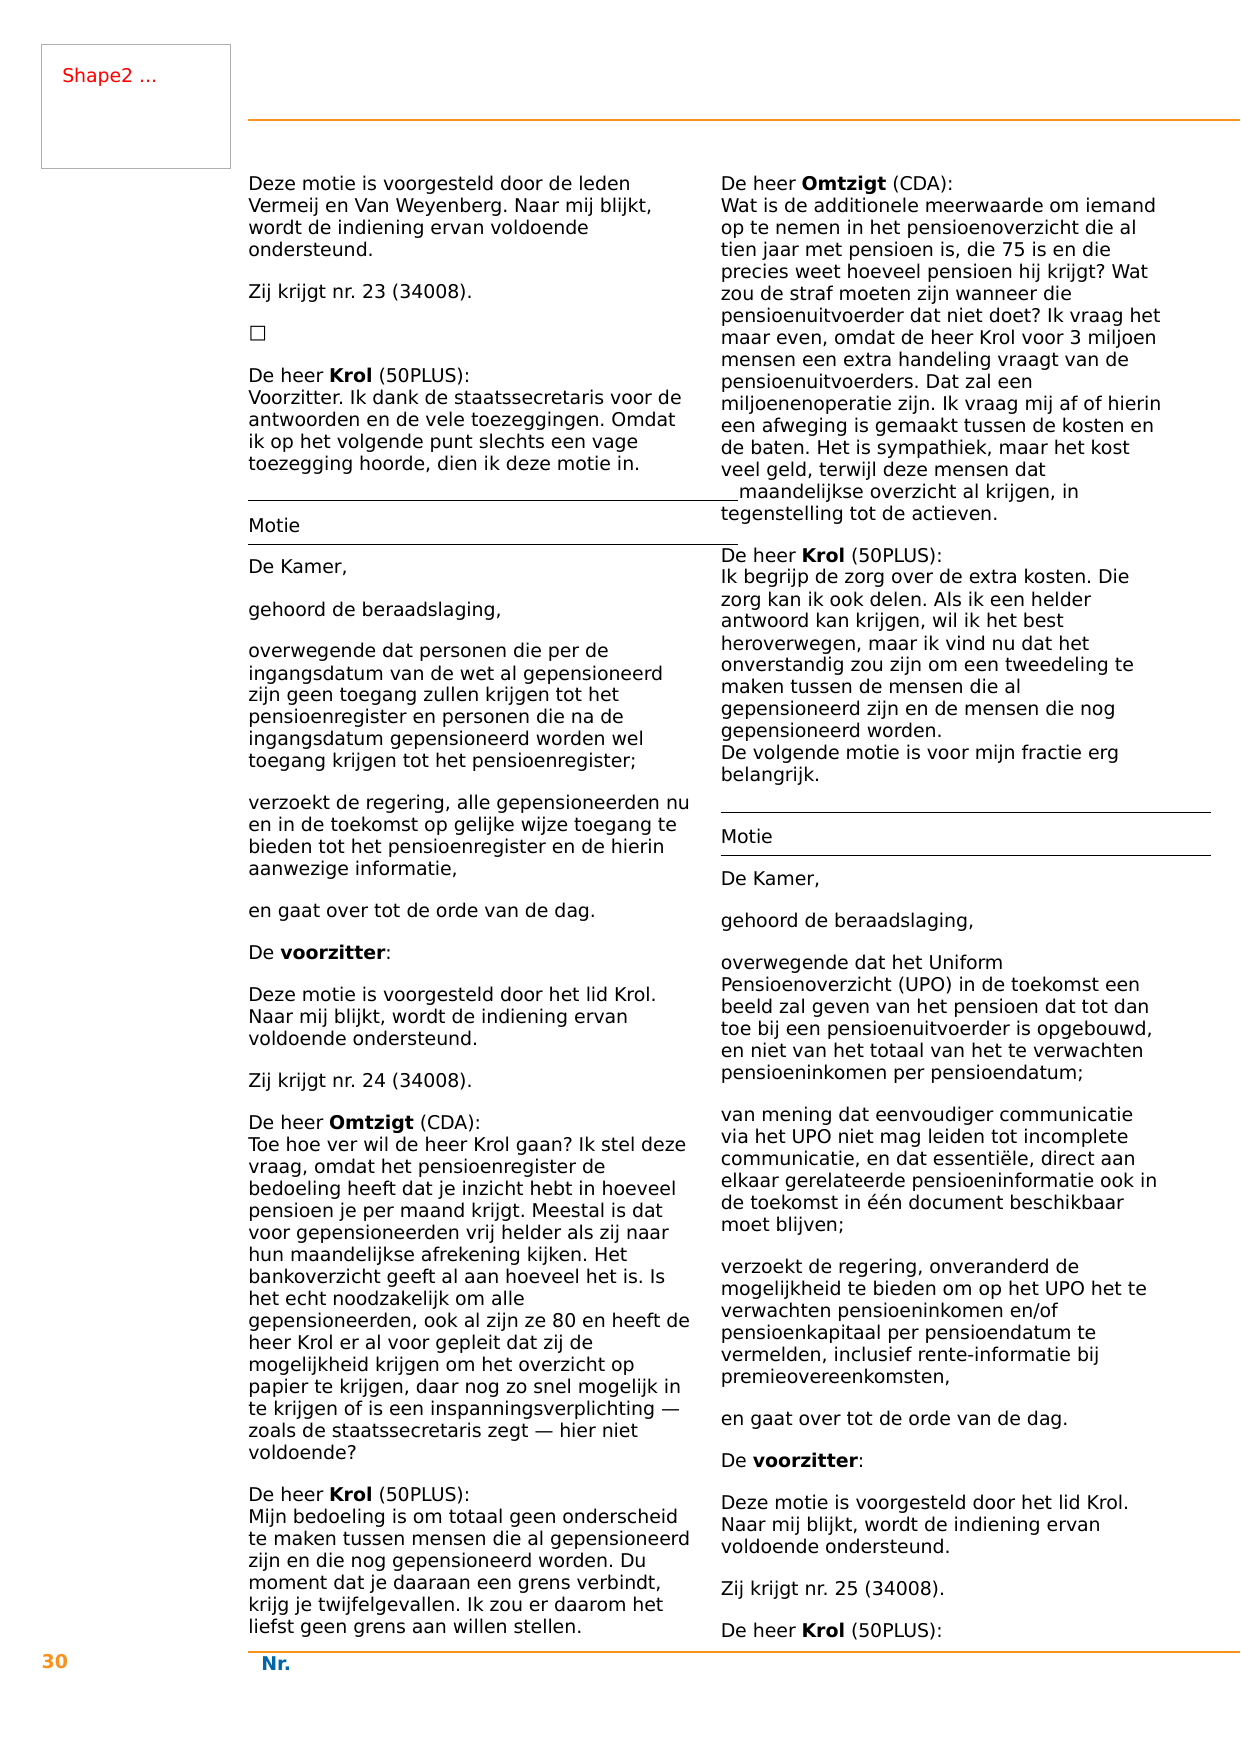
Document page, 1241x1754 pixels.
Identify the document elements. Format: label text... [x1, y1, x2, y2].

text De voorzitter: [248, 942, 691, 964]
text De heer Krol (50PLUS): [248, 365, 691, 387]
text Motie [248, 514, 691, 536]
text Mijn bedoeling is om totaal geen onderscheid te maken tussen mensen die al gepensioneerd zijn en die nog gepensioneerd worden. Du moment dat je daaraan een grens verbindt, krijg je twijfelgevallen. Ik zou er daarom het liefst geen grens aan willen stellen. [248, 1506, 691, 1638]
text Deze motie is voorgesteld door de leden Vermeij en Van Weyenberg. Naar mij blijkt, wordt de indiening ervan voldoende ondersteund. [248, 173, 691, 261]
text Deze motie is voorgesteld door het lid Krol. Naar mij blijkt, wordt de indiening ervan voldoende ondersteund. [721, 1492, 1163, 1558]
text Zij krijgt nr. 25 (34008). [721, 1578, 1163, 1599]
text De volgende motie is voor mijn fractie erg belangrijk. [721, 742, 1163, 786]
text De heer Krol (50PLUS): [721, 1619, 1163, 1642]
text De heer Omtzigt (CDA): [721, 173, 1163, 195]
text De Kamer, [248, 556, 691, 578]
text ⬜ [248, 323, 691, 345]
text Wat is de additionele meerwaarde om iemand op te nemen in het pensioenoverzicht die al tien jaar met pensioen is, die 75 is en die precies weet hoeveel pensioen hij krijgt? Wat zou de straf moeten zijn wanneer die pensioenuitvoerder dat niet doet? Ik vraag het maar even, omdat de heer Krol voor 3 miljoen mensen een extra handeling vraagt van de pensioenuitvoerders. Dat zal een miljoenenoperatie zijn. Ik vraag mij af of hierin een afweging is gemaakt tussen de kosten en de baten. Het is sympathiek, maar het kost veel geld, terwijl deze mensen dat maandelijkse overzicht al krijgen, in tegenstelling tot de actieven. [721, 195, 1163, 524]
text verzoekt de regering, alle gepensioneerden nu en in de toekomst op gelijke wijze toegang te bieden tot het pensioenregister en de hierin aanwezige informatie, [248, 792, 691, 880]
text Ik begrijp de zorg over de extra kosten. Die zorg kan ik ook delen. Als ik een helder antwoord kan krijgen, wil ik het best heroverwegen, maar ik vind nu dat het onverstandig zou zijn om een tweedeling te maken tussen de mensen die al gepensioneerd zijn en de mensen die nog gepensioneerd worden. [721, 566, 1163, 742]
text en gaat over tot de orde van de dag. [248, 900, 691, 922]
text De Kamer, [721, 868, 1163, 890]
text gehoord de beraadslaging, [248, 598, 691, 620]
text De voorzitter: [721, 1450, 1163, 1472]
text gehoord de beraadslaging, [721, 910, 1163, 932]
text verzoekt de regering, onveranderd de mogelijkheid te bieden om op het UPO het te verwachten pensioeninkomen en/of pensioenkapitaal per pensioendatum te vermelden, inclusief rente-informatie bij premieovereenkomsten, [721, 1256, 1163, 1388]
text en gaat over tot de orde van de dag. [721, 1408, 1163, 1430]
text van mening dat eenvoudiger communicatie via het UPO niet mag leiden tot incomplete communicatie, en dat essentiële, direct aan elkaar gerelateerde pensioeninformatie ook in de toekomst in één document beschikbaar moet blijven; [721, 1104, 1163, 1236]
text Zij krijgt nr. 24 (34008). [248, 1070, 691, 1092]
text overwegende dat personen die per de ingangsdatum van de wet al gepensioneerd zijn geen toegang zullen krijgen tot het pensioenregister en personen die na de ingangsdatum gepensioneerd worden wel toegang krijgen tot het pensioenregister; [248, 640, 691, 772]
text Motie [721, 826, 1163, 848]
text De heer Krol (50PLUS): [248, 1484, 691, 1506]
text overwegende dat het Uniform Pensioenoverzicht (UPO) in de toekomst een beeld zal geven van het pensioen dat tot dan toe bij een pensioenuitvoerder is opgebouwd, en niet van het totaal van het te verwachten pensioeninkomen per pensioendatum; [721, 952, 1163, 1084]
text Voorzitter. Ik dank de staatssecretaris voor de antwoorden en de vele toezeggingen. Omdat ik op het volgende punt slechts een vage toezegging hoorde, dien ik deze motie in. [248, 387, 691, 474]
text Zij krijgt nr. 23 (34008). [248, 281, 691, 303]
text Toe hoe ver wil de heer Krol gaan? Ik stel deze vraag, omdat het pensioenregister de bedoeling heeft dat je inzicht hebt in hoeveel pensioen je per maand krijgt. Meestal is dat voor gepensioneerden vrij helder als zij naar hun maandelijkse afrekening kijken. Het bankoverzicht geeft al aan hoeveel het is. Is het echt noodzakelijk om alle gepensioneerden, ook al zijn ze 80 en heeft de heer Krol er al voor gepleit dat zij de mogelijkheid krijgen om het overzicht op papier te krijgen, daar nog zo snel mogelijk in te krijgen of is een inspanningsverplichting — zoals de staatssecretaris zegt — hier niet voldoende? [248, 1134, 691, 1464]
text De heer Krol (50PLUS): [721, 544, 1163, 566]
text De heer Omtzigt (CDA): [248, 1112, 691, 1134]
text Deze motie is voorgesteld door het lid Krol. Naar mij blijkt, wordt de indiening ervan voldoende ondersteund. [248, 984, 691, 1050]
